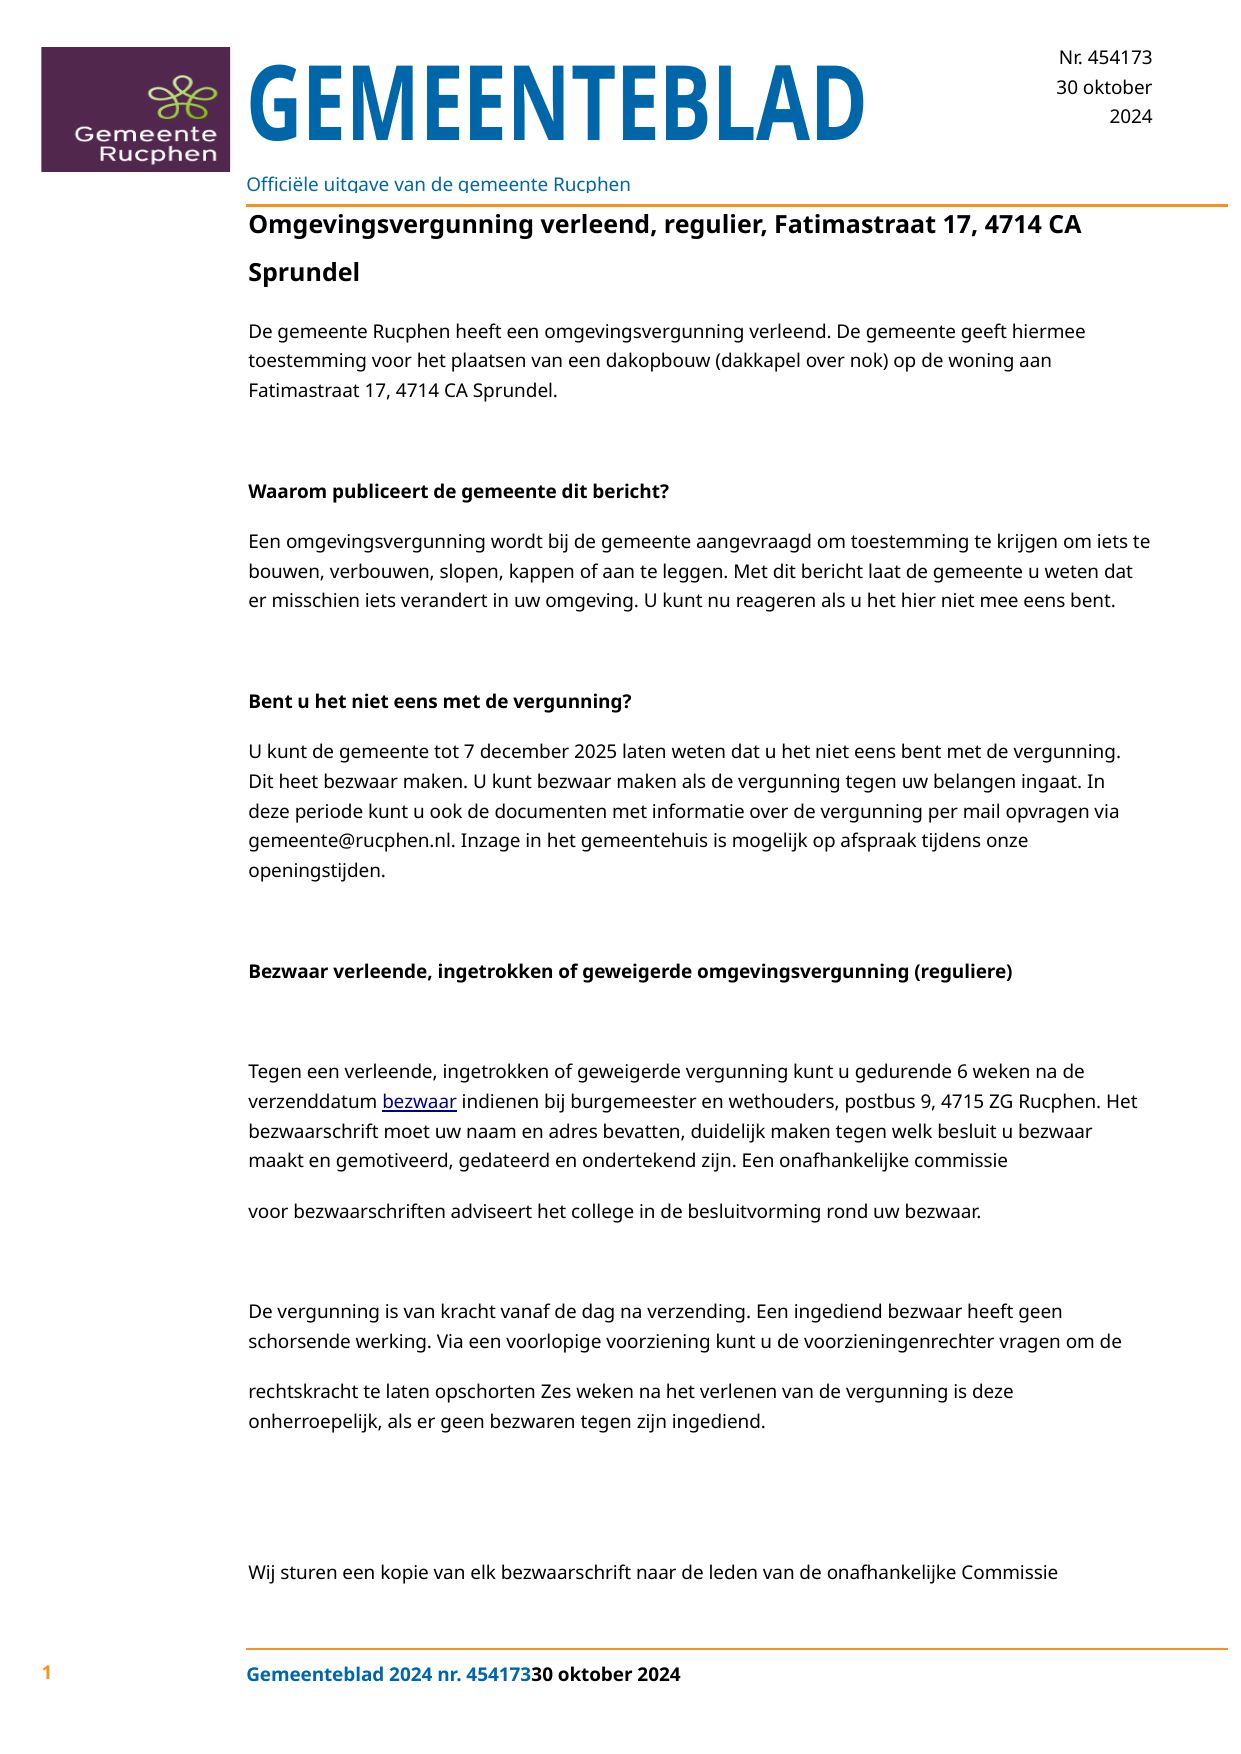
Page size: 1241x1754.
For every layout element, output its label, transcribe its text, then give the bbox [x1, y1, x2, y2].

text voor bezwaarschriften adviseert het college in de besluitvorming rond uw bezwaar. [248, 1198, 1152, 1224]
text rechtskracht te laten opschorten Zes weken na het verlenen van de vergunning is deze onherroepelijk, als er geen bezwaren tegen zijn ingediend. [248, 1379, 1152, 1434]
text De gemeente Rucphen heeft een omgevingsvergunning verleend. De gemeente geeft hiermee toestemming voor het plaatsen van een dakopbouw (dakkapel over nok) op de woning aan Fatimastraat 17, 4714 CA Sprundel. [248, 318, 1152, 403]
text U kunt de gemeente tot 7 december 2025 laten weten dat u het niet eens bent met de vergunning. Dit heet bezwaar maken. U kunt bezwaar maken als de vergunning tegen uw belangen ingaat. In deze periode kunt u ook de documenten met informatie over de vergunning per mail opvragen via gemeente@rucphen.nl. Inzage in het gemeentehuis is mogelijk op afspraak tijdens onze openingstijden. [248, 739, 1152, 883]
text Wij sturen een kopie van elk bezwaarschrift naar de leden van de onafhankelijke Commissie [248, 1559, 1152, 1585]
picture [41, 47, 231, 172]
text Een omgevingsvergunning wordt bij de gemeente aangevraagd om toestemming te krijgen om iets te bouwen, verbouwen, slopen, kappen of aan te leggen. Met dit bericht laat de gemeente u weten dat er misschien iets verandert in uw omgeving. U kunt nu reageren als u het hier niet mee eens bent. [248, 528, 1152, 613]
text De vergunning is van kracht vanaf de dag na verzending. Een ingediend bezwaar heeft geen schorsende werking. Via een voorlopige voorziening kunt u de voorzieningenrechter vragen om de [248, 1299, 1152, 1354]
text Omgevingsvergunning verleend, regulier, Fatimastraat 17, 4714 CA Sprundel [248, 207, 1152, 288]
text Bent u het niet eens met de vergunning? [248, 688, 1152, 714]
text Waarom publiceert de gemeente dit bericht? [248, 478, 1152, 504]
text Bezwaar verleende, ingetrokken of geweigerde omgevingsvergunning (reguliere) [248, 958, 1152, 984]
text Tegen een verleende, ingetrokken of geweigerde vergunning kunt u gedurende 6 weken na de verzenddatum bezwaar indienen bij burgemeester en wethouders, postbus 9, 4715 ZG Rucphen. Het bezwaarschrift moet uw naam en adres bevatten, duidelijk maken tegen welk besluit u bezwaar maakt en gemotiveerd, gedateerd en ondertekend zijn. Een onafhankelijke commissie [248, 1059, 1152, 1173]
